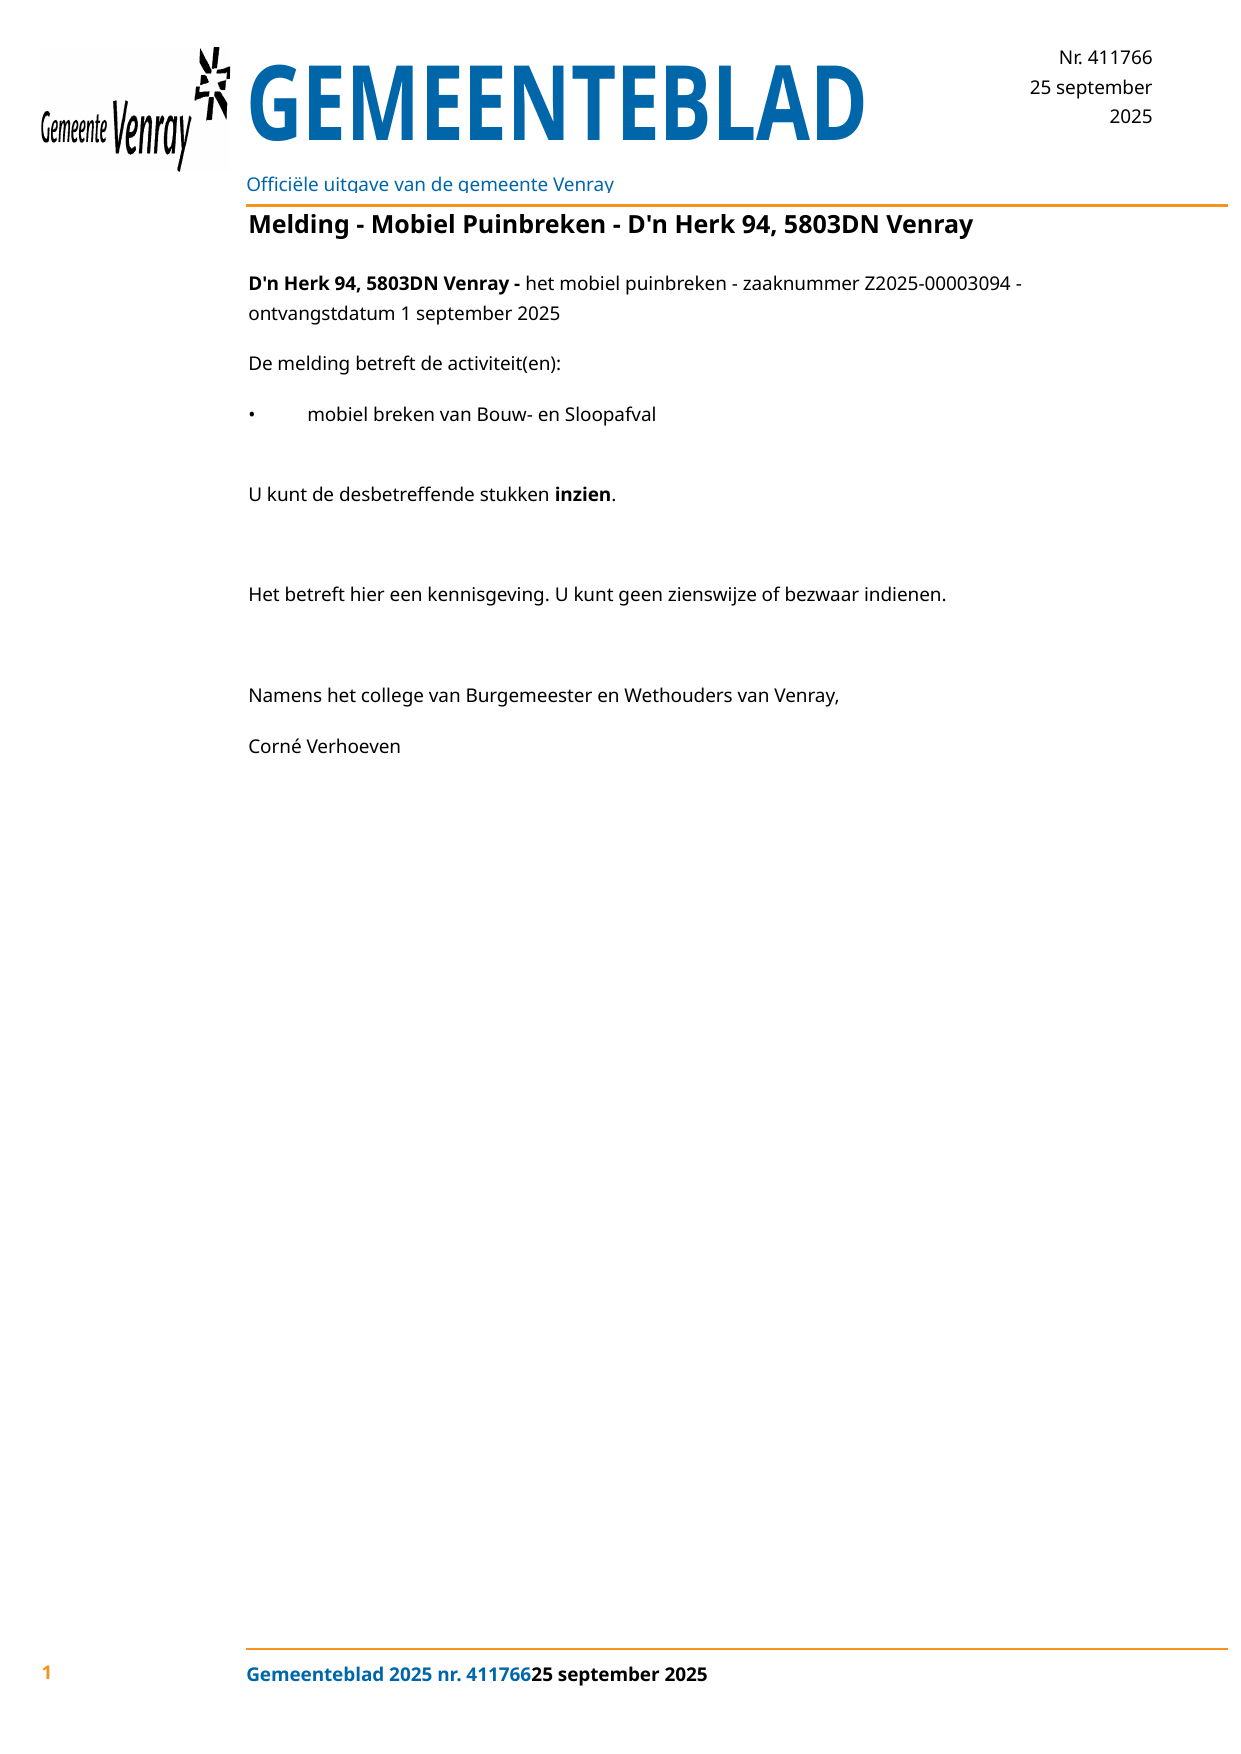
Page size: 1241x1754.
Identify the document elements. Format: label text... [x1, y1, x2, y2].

text Corné Verhoeven [248, 733, 1152, 758]
list mobiel breken van Bouw- en Sloopafval [248, 401, 1152, 426]
picture [41, 47, 231, 172]
text Namens het college van Burgemeester en Wethouders van Venray, [248, 682, 1152, 708]
text D'n Herk 94, 5803DN Venray - het mobiel puinbreken - zaaknummer Z2025-00003094 - ontvangstdatum 1 september 2025 [248, 270, 1152, 326]
text De melding betreft de activiteit(en): [248, 350, 1152, 376]
text U kunt de desbetreffende stukken inzien. [248, 481, 1152, 506]
text Het betreft hier een kennisgeving. U kunt geen zienswijze of bezwaar indienen. [248, 582, 1152, 607]
text Melding - Mobiel Puinbreken - D'n Herk 94, 5803DN Venray [248, 207, 1152, 241]
